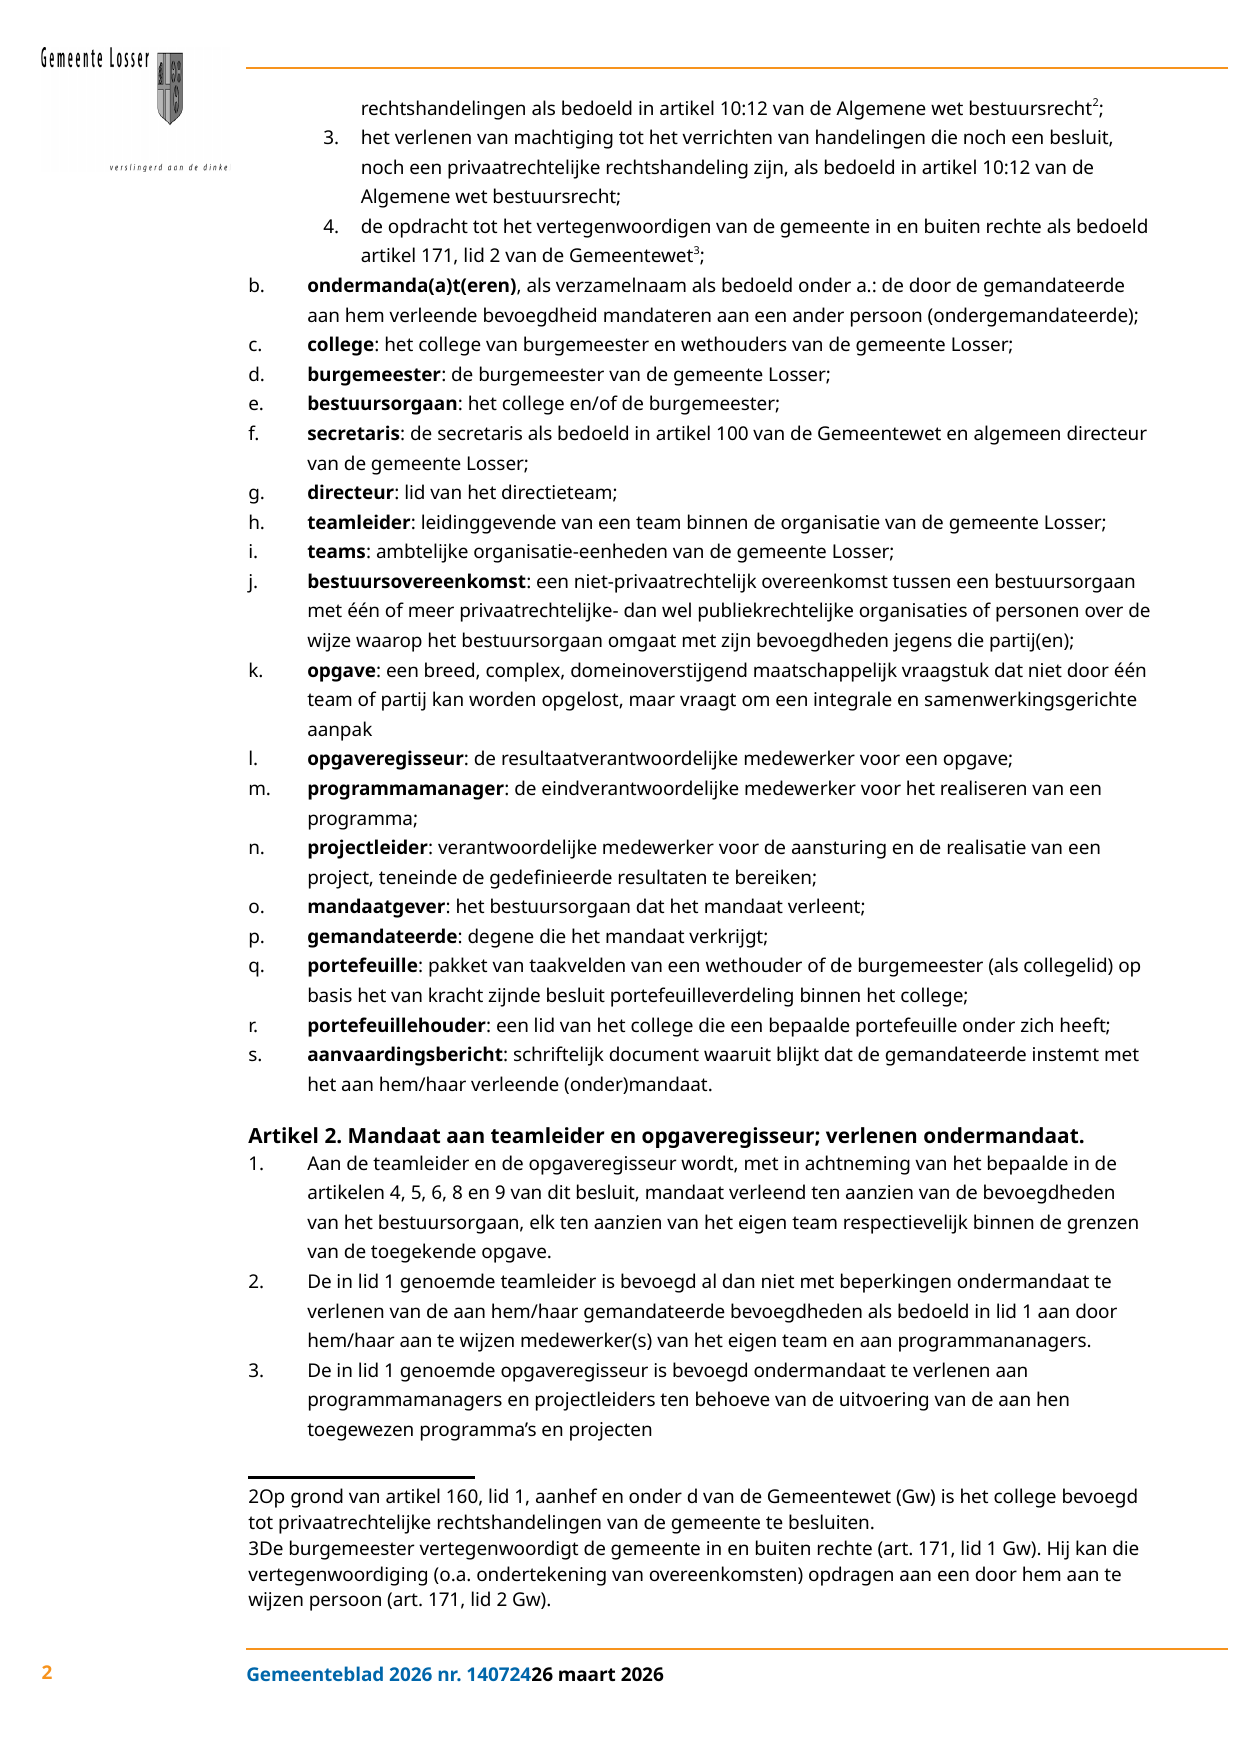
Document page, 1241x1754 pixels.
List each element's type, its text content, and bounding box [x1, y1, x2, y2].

text Artikel 2. Mandaat aan teamleider en opgaveregisseur; verlenen ondermandaat. [248, 1121, 1152, 1150]
list mandaatgever: het bestuursorgaan dat het mandaat verleent; [248, 893, 1152, 919]
list portefeuille: pakket van taakvelden van een wethouder of de burgemeester (als collegelid) op basis het van kracht zijnde besluit portefeuilleverdeling binnen het college; [248, 953, 1152, 1008]
list De in lid 1 genoemde teamleider is bevoegd al dan niet met beperkingen ondermandaat te verlenen van de aan hem/haar gemandateerde bevoegdheden als bedoeld in lid 1 aan door hem/haar aan te wijzen medewerker(s) van het eigen team en aan programmananagers. [248, 1268, 1152, 1353]
list programmamanager: de eindverantwoordelijke medewerker voor het realiseren van een programma; [248, 775, 1152, 831]
list de opdracht tot het vertegenwoordigen van de gemeente in en buiten rechte als bedoeld artikel 171, lid 2 van de Gemeentewet; [323, 213, 1152, 268]
list gemandateerde: degene die het mandaat verkrijgt; [248, 923, 1152, 949]
list rechtshandelingen als bedoeld in artikel 10:12 van de Algemene wet bestuursrecht; [323, 95, 1152, 121]
list het verlenen van machtiging tot het verrichten van handelingen die noch een besluit, noch een privaatrechtelijke rechtshandeling zijn, als bedoeld in artikel 10:12 van de Algemene wet bestuursrecht; [323, 124, 1152, 209]
list directeur: lid van het directieteam; [248, 479, 1152, 505]
list aanvaardingsbericht: schriftelijk document waaruit blijkt dat de gemandateerde instemt met het aan hem/haar verleende (onder)mandaat. [248, 1041, 1152, 1097]
list De in lid 1 genoemde opgaveregisseur is bevoegd ondermandaat te verlenen aan programmamanagers en projectleiders ten behoeve van de uitvoering van de aan hen toegewezen programma’s en projecten [248, 1357, 1152, 1442]
list burgemeester: de burgemeester van de gemeente Losser; [248, 361, 1152, 387]
list teams: ambtelijke organisatie-eenheden van de gemeente Losser; [248, 538, 1152, 564]
list teamleider: leidinggevende van een team binnen de organisatie van de gemeente Losser; [248, 509, 1152, 535]
list college: het college van burgemeester en wethouders van de gemeente Losser; [248, 331, 1152, 357]
list Op grond van artikel 160, lid 1, aanhef en onder d van de Gemeentewet (Gw) is het college bevoegd tot privaatrechtelijke rechtshandelingen van de gemeente te besluiten. [248, 1483, 1152, 1535]
list bestuursovereenkomst: een niet-privaatrechtelijk overeenkomst tussen een bestuursorgaan met één of meer privaatrechtelijke- dan wel publiekrechtelijke organisaties of personen over de wijze waarop het bestuursorgaan omgaat met zijn bevoegdheden jegens die partij(en); [248, 568, 1152, 653]
list projectleider: verantwoordelijke medewerker voor de aansturing en de realisatie van een project, teneinde de gedefinieerde resultaten te bereiken; [248, 834, 1152, 890]
list opgave: een breed, complex, domeinoverstijgend maatschappelijk vraagstuk dat niet door één team of partij kan worden opgelost, maar vraagt om een integrale en samenwerkingsgerichte aanpak [248, 657, 1152, 742]
list bestuursorgaan: het college en/of de burgemeester; [248, 391, 1152, 416]
list secretaris: de secretaris als bedoeld in artikel 100 van de Gemeentewet en algemeen directeur van de gemeente Losser; [248, 420, 1152, 476]
list portefeuillehouder: een lid van het college die een bepaalde portefeuille onder zich heeft; [248, 1012, 1152, 1038]
list De burgemeester vertegenwoordigt de gemeente in en buiten rechte (art. 171, lid 1 Gw). Hij kan die vertegenwoordiging (o.a. ondertekening van overeenkomsten) opdragen aan een door hem aan te wijzen persoon (art. 171, lid 2 Gw). [248, 1535, 1152, 1612]
picture [41, 47, 231, 172]
list ondermanda(a)t(eren), als verzamelnaam als bedoeld onder a.: de door de gemandateerde aan hem verleende bevoegdheid mandateren aan een ander persoon (ondergemandateerde); [248, 272, 1152, 328]
list Aan de teamleider en de opgaveregisseur wordt, met in achtneming van het bepaalde in de artikelen 4, 5, 6, 8 en 9 van dit besluit, mandaat verleend ten aanzien van de bevoegdheden van het bestuursorgaan, elk ten aanzien van het eigen team respectievelijk binnen de grenzen van de toegekende opgave. [248, 1150, 1152, 1264]
list opgaveregisseur: de resultaatverantwoordelijke medewerker voor een opgave; [248, 746, 1152, 771]
